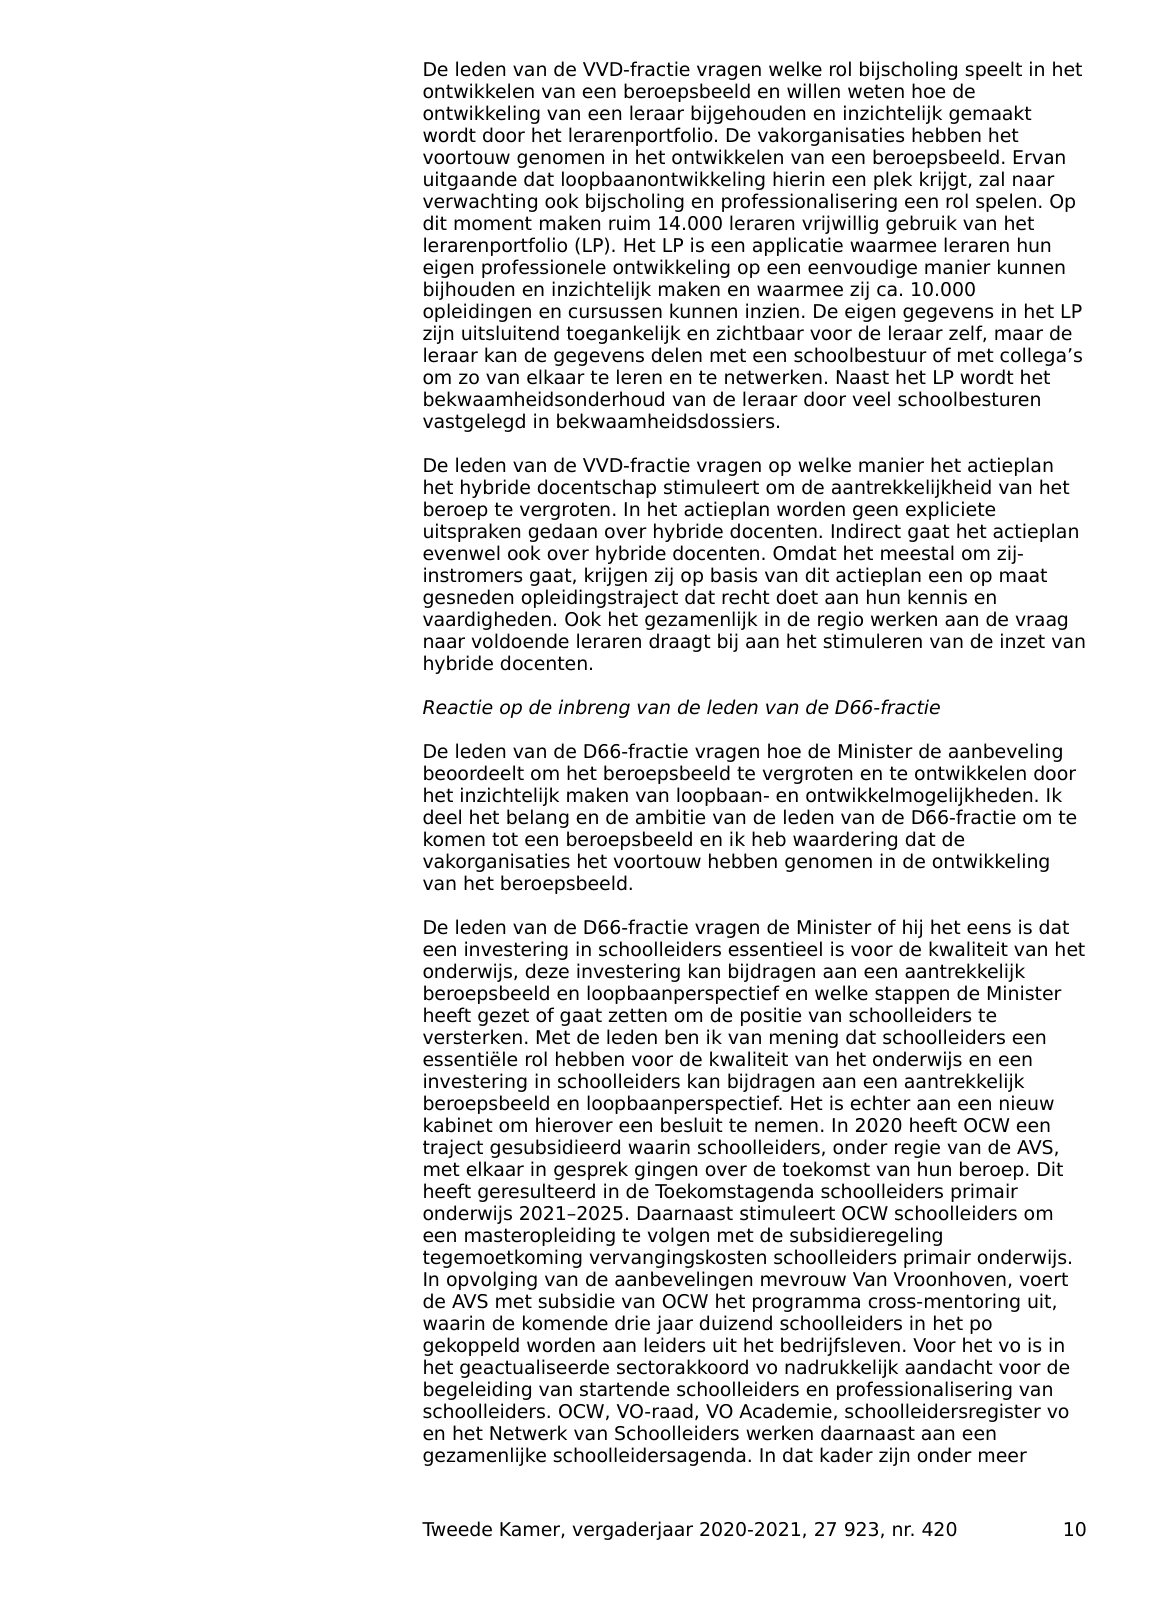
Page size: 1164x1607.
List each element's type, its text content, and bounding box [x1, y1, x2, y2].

subtitle Reactie op de inbreng van de leden van de D66-fractie [422, 697, 1087, 719]
text De leden van de VVD-fractie vragen op welke manier het actieplan het hybride docentschap stimuleert om de aantrekkelijkheid van het beroep te vergroten. In het actieplan worden geen expliciete uitspraken gedaan over hybride docenten. Indirect gaat het actieplan evenwel ook over hybride docenten. Omdat het meestal om zij-instromers gaat, krijgen zij op basis van dit actieplan een op maat gesneden opleidingstraject dat recht doet aan hun kennis en vaardigheden. Ook het gezamenlijk in de regio werken aan de vraag naar voldoende leraren draagt bij aan het stimuleren van de inzet van hybride docenten. [422, 455, 1087, 675]
text De leden van de D66-fractie vragen hoe de Minister de aanbeveling beoordeelt om het beroepsbeeld te vergroten en te ontwikkelen door het inzichtelijk maken van loopbaan- en ontwikkelmogelijkheden. Ik deel het belang en de ambitie van de leden van de D66-fractie om te komen tot een beroepsbeeld en ik heb waardering dat de vakorganisaties het voortouw hebben genomen in de ontwikkeling van het beroepsbeeld. [422, 741, 1087, 895]
text De leden van de D66-fractie vragen de Minister of hij het eens is dat een investering in schoolleiders essentieel is voor de kwaliteit van het onderwijs, deze investering kan bijdragen aan een aantrekkelijk beroepsbeeld en loopbaanperspectief en welke stappen de Minister heeft gezet of gaat zetten om de positie van schoolleiders te versterken. Met de leden ben ik van mening dat schoolleiders een essentiële rol hebben voor de kwaliteit van het onderwijs en een investering in schoolleiders kan bijdragen aan een aantrekkelijk beroepsbeeld en loopbaanperspectief. Het is echter aan een nieuw kabinet om hierover een besluit te nemen. In 2020 heeft OCW een traject gesubsidieerd waarin schoolleiders, onder regie van de AVS, met elkaar in gesprek gingen over de toekomst van hun beroep. Dit heeft geresulteerd in de Toekomstagenda schoolleiders primair onderwijs 2021–2025. Daarnaast stimuleert OCW schoolleiders om een masteropleiding te volgen met de subsidieregeling tegemoetkoming vervangingskosten schoolleiders primair onderwijs. In opvolging van de aanbevelingen mevrouw Van Vroonhoven, voert de AVS met subsidie van OCW het programma cross-mentoring uit, waarin de komende drie jaar duizend schoolleiders in het po gekoppeld worden aan leiders uit het bedrijfsleven. Voor het vo is in het geactualiseerde sectorakkoord vo nadrukkelijk aandacht voor de begeleiding van startende schoolleiders en professionalisering van schoolleiders. OCW, VO-raad, VO Academie, schoolleidersregister vo en het Netwerk van Schoolleiders werken daarnaast aan een gezamenlijke schoolleidersagenda. In dat kader zijn onder meer [422, 917, 1087, 1467]
text De leden van de VVD-fractie vragen welke rol bijscholing speelt in het ontwikkelen van een beroepsbeeld en willen weten hoe de ontwikkeling van een leraar bijgehouden en inzichtelijk gemaakt wordt door het lerarenportfolio. De vakorganisaties hebben het voortouw genomen in het ontwikkelen van een beroepsbeeld. Ervan uitgaande dat loopbaanontwikkeling hierin een plek krijgt, zal naar verwachting ook bijscholing en professionalisering een rol spelen. Op dit moment maken ruim 14.000 leraren vrijwillig gebruik van het lerarenportfolio (LP). Het LP is een applicatie waarmee leraren hun eigen professionele ontwikkeling op een eenvoudige manier kunnen bijhouden en inzichtelijk maken en waarmee zij ca. 10.000 opleidingen en cursussen kunnen inzien. De eigen gegevens in het LP zijn uitsluitend toegankelijk en zichtbaar voor de leraar zelf, maar de leraar kan de gegevens delen met een schoolbestuur of met collega’s om zo van elkaar te leren en te netwerken. Naast het LP wordt het bekwaamheidsonderhoud van de leraar door veel schoolbesturen vastgelegd in bekwaamheidsdossiers. [422, 59, 1087, 433]
